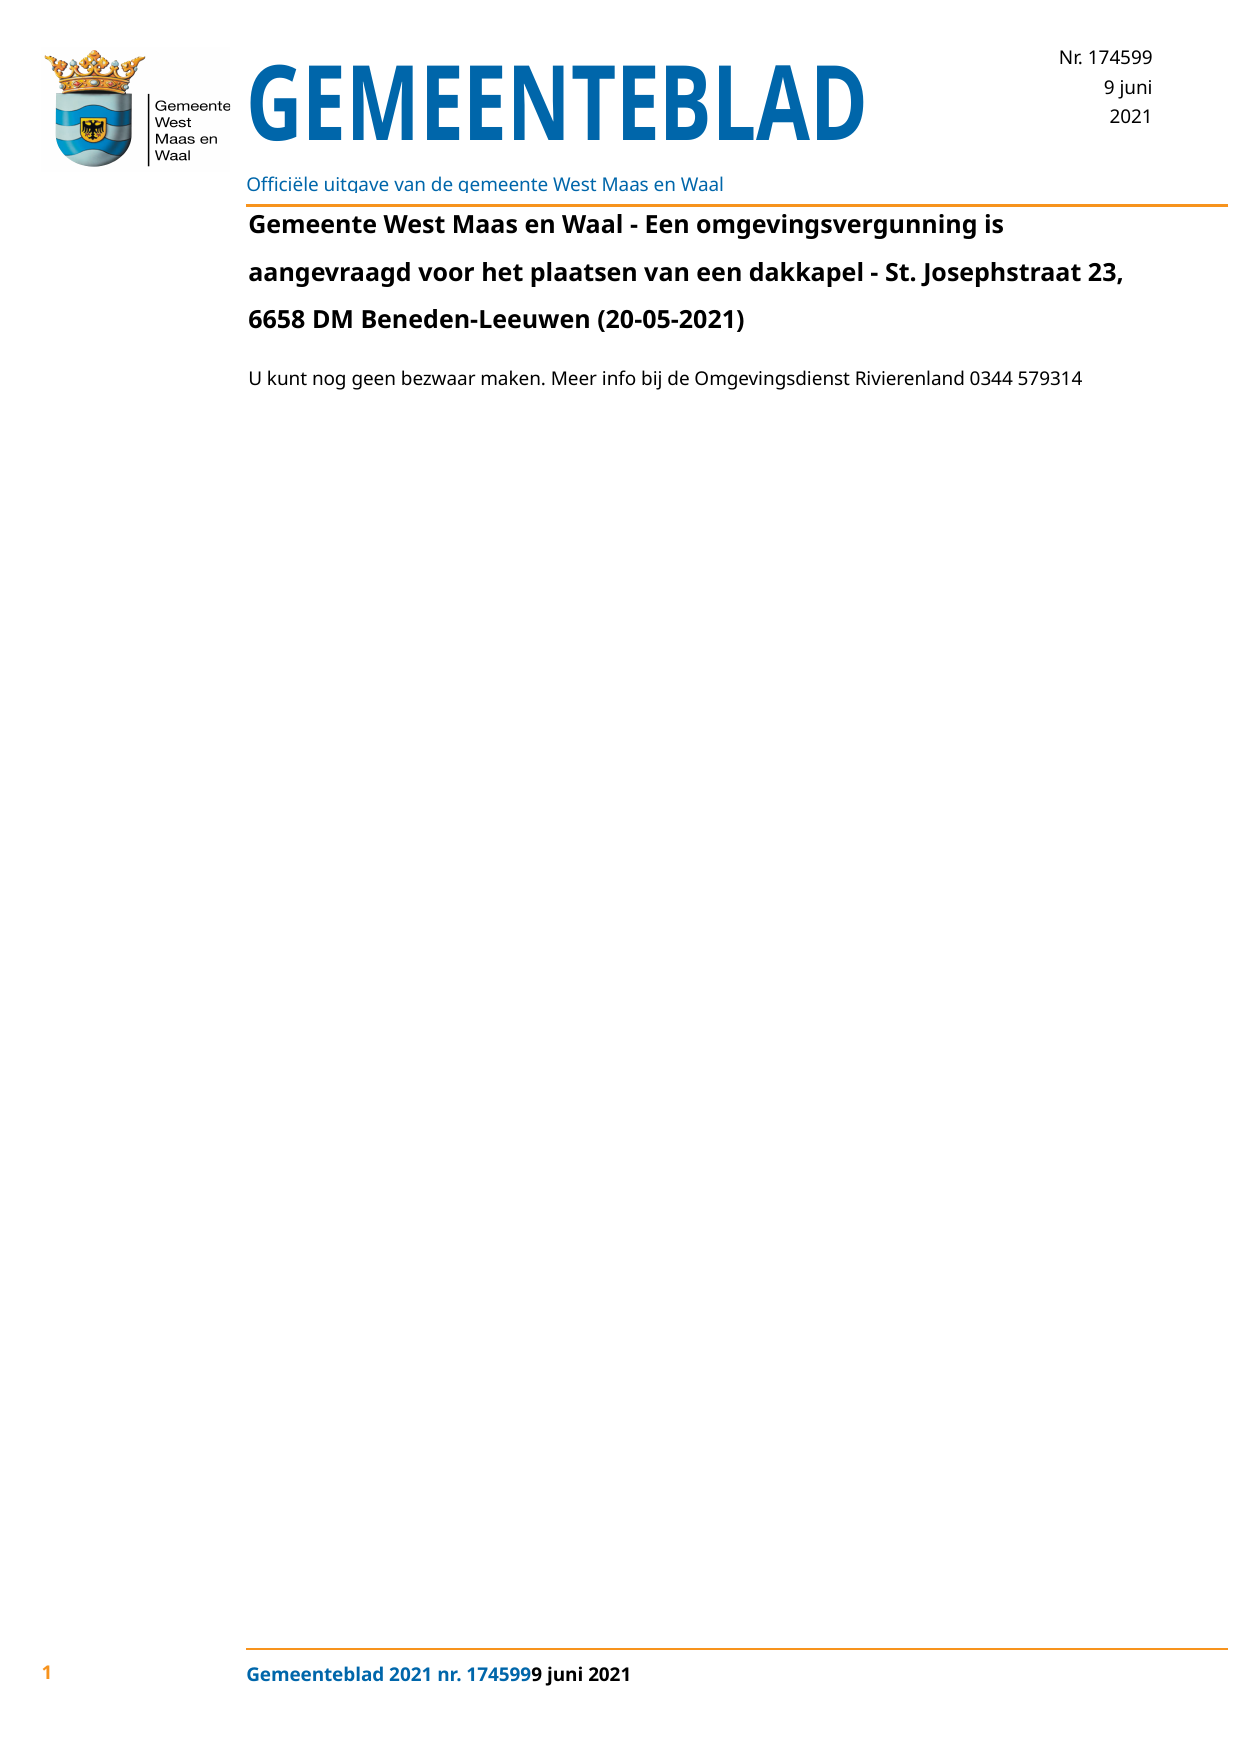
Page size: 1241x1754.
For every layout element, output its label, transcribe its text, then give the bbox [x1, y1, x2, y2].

picture [41, 47, 231, 172]
text U kunt nog geen bezwaar maken. Meer info bij de Omgevingsdienst Rivierenland 0344 579314 [248, 366, 1152, 391]
text Gemeente West Maas en Waal - Een omgevingsvergunning is aangevraagd voor het plaatsen van een dakkapel - St. Josephstraat 23, 6658 DM Beneden-Leeuwen (20-05-2021) [248, 207, 1152, 336]
